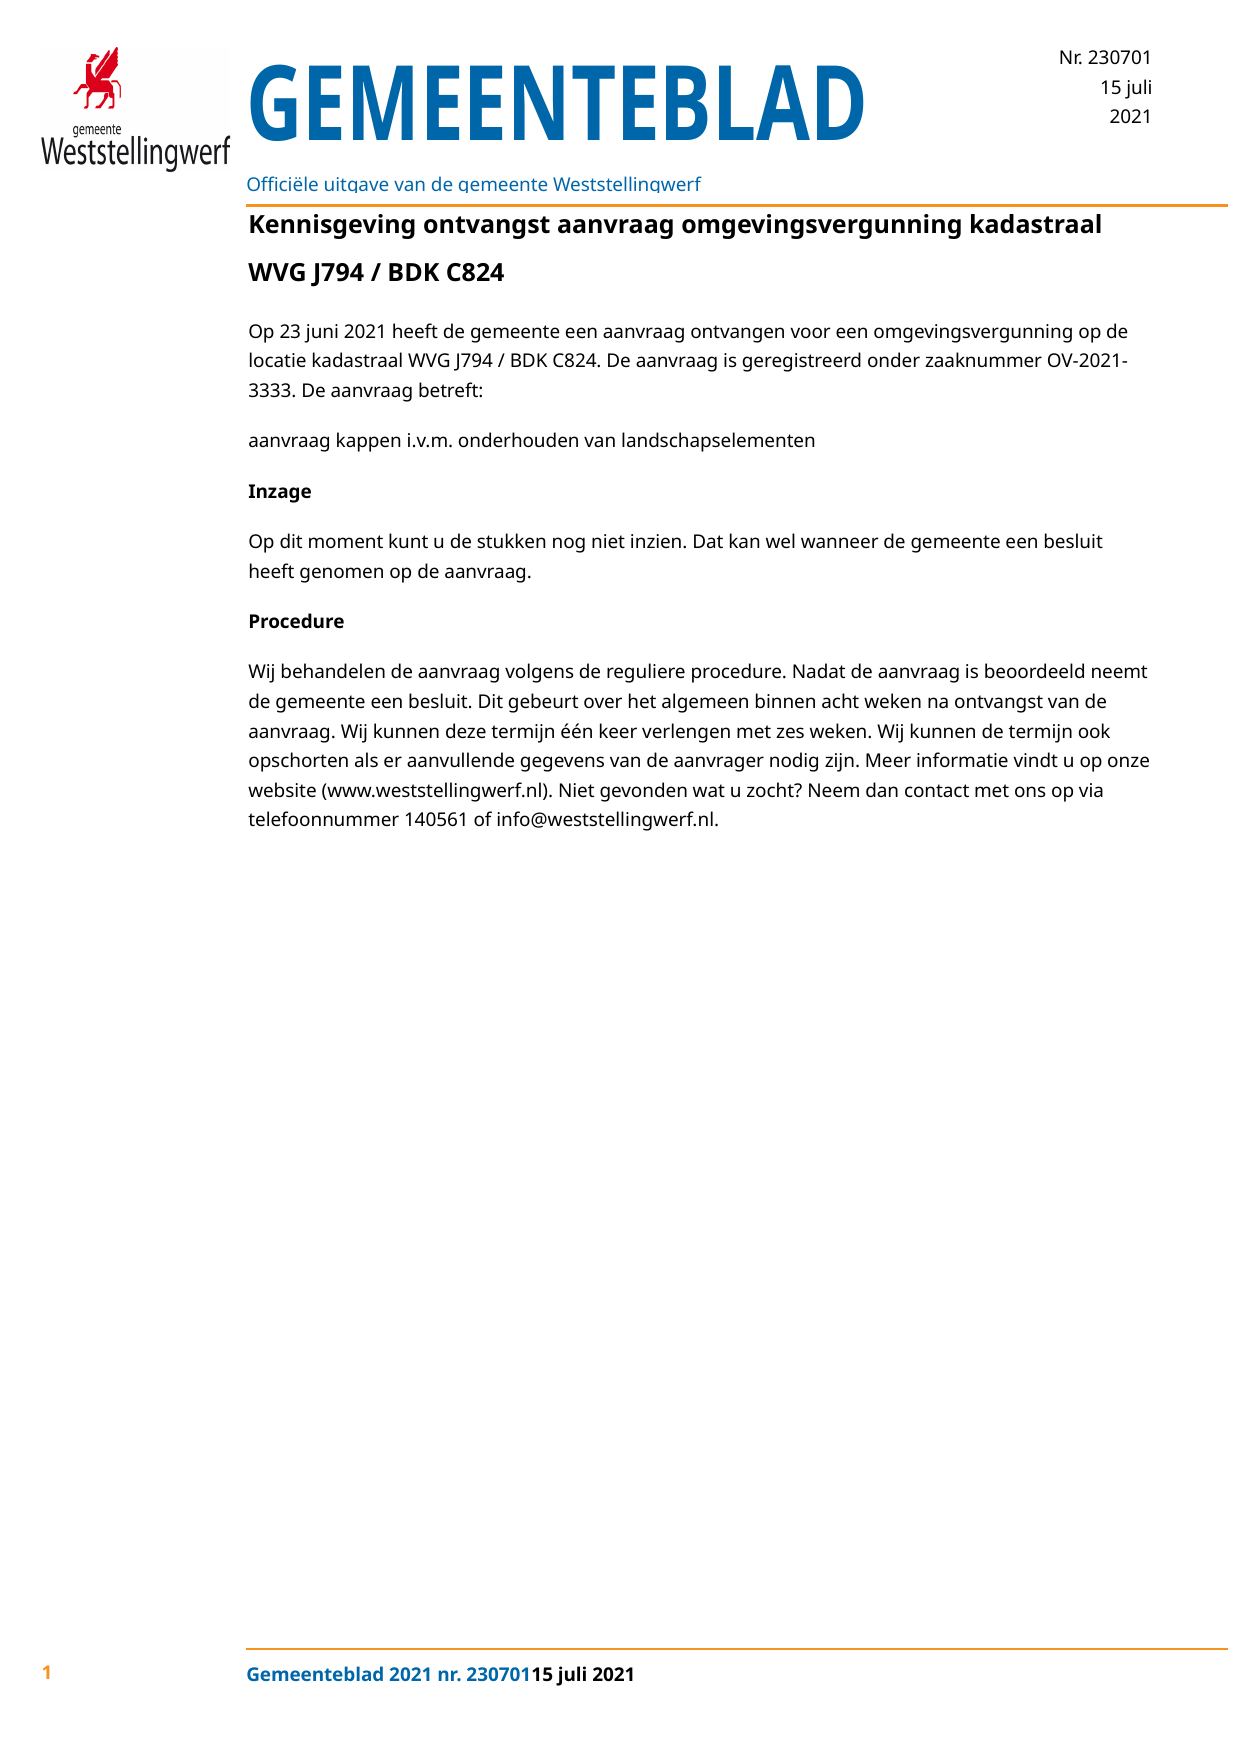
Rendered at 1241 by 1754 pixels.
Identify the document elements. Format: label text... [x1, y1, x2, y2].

text Procedure [248, 608, 1152, 634]
text aanvraag kappen i.v.m. onderhouden van landschapselementen [248, 427, 1152, 453]
text Op dit moment kunt u de stukken nog niet inzien. Dat kan wel wanneer de gemeente een besluit heeft genomen op de aanvraag. [248, 528, 1152, 584]
text Inzage [248, 478, 1152, 504]
text Kennisgeving ontvangst aanvraag omgevingsvergunning kadastraal WVG J794 / BDK C824 [248, 207, 1152, 288]
text Wij behandelen de aanvraag volgens de reguliere procedure. Nadat de aanvraag is beoordeeld neemt de gemeente een besluit. Dit gebeurt over het algemeen binnen acht weken na ontvangst van de aanvraag. Wij kunnen deze termijn één keer verlengen met zes weken. Wij kunnen de termijn ook opschorten als er aanvullende gegevens van de aanvrager nodig zijn. Meer informatie vindt u op onze website (www.weststellingwerf.nl). Niet gevonden wat u zocht? Neem dan contact met ons op via telefoonnummer 140561 of info@weststellingwerf.nl. [248, 659, 1152, 832]
picture [41, 47, 231, 172]
text Op 23 juni 2021 heeft de gemeente een aanvraag ontvangen voor een omgevingsvergunning op de locatie kadastraal WVG J794 / BDK C824. De aanvraag is geregistreerd onder zaaknummer OV-2021-3333. De aanvraag betreft: [248, 318, 1152, 403]
